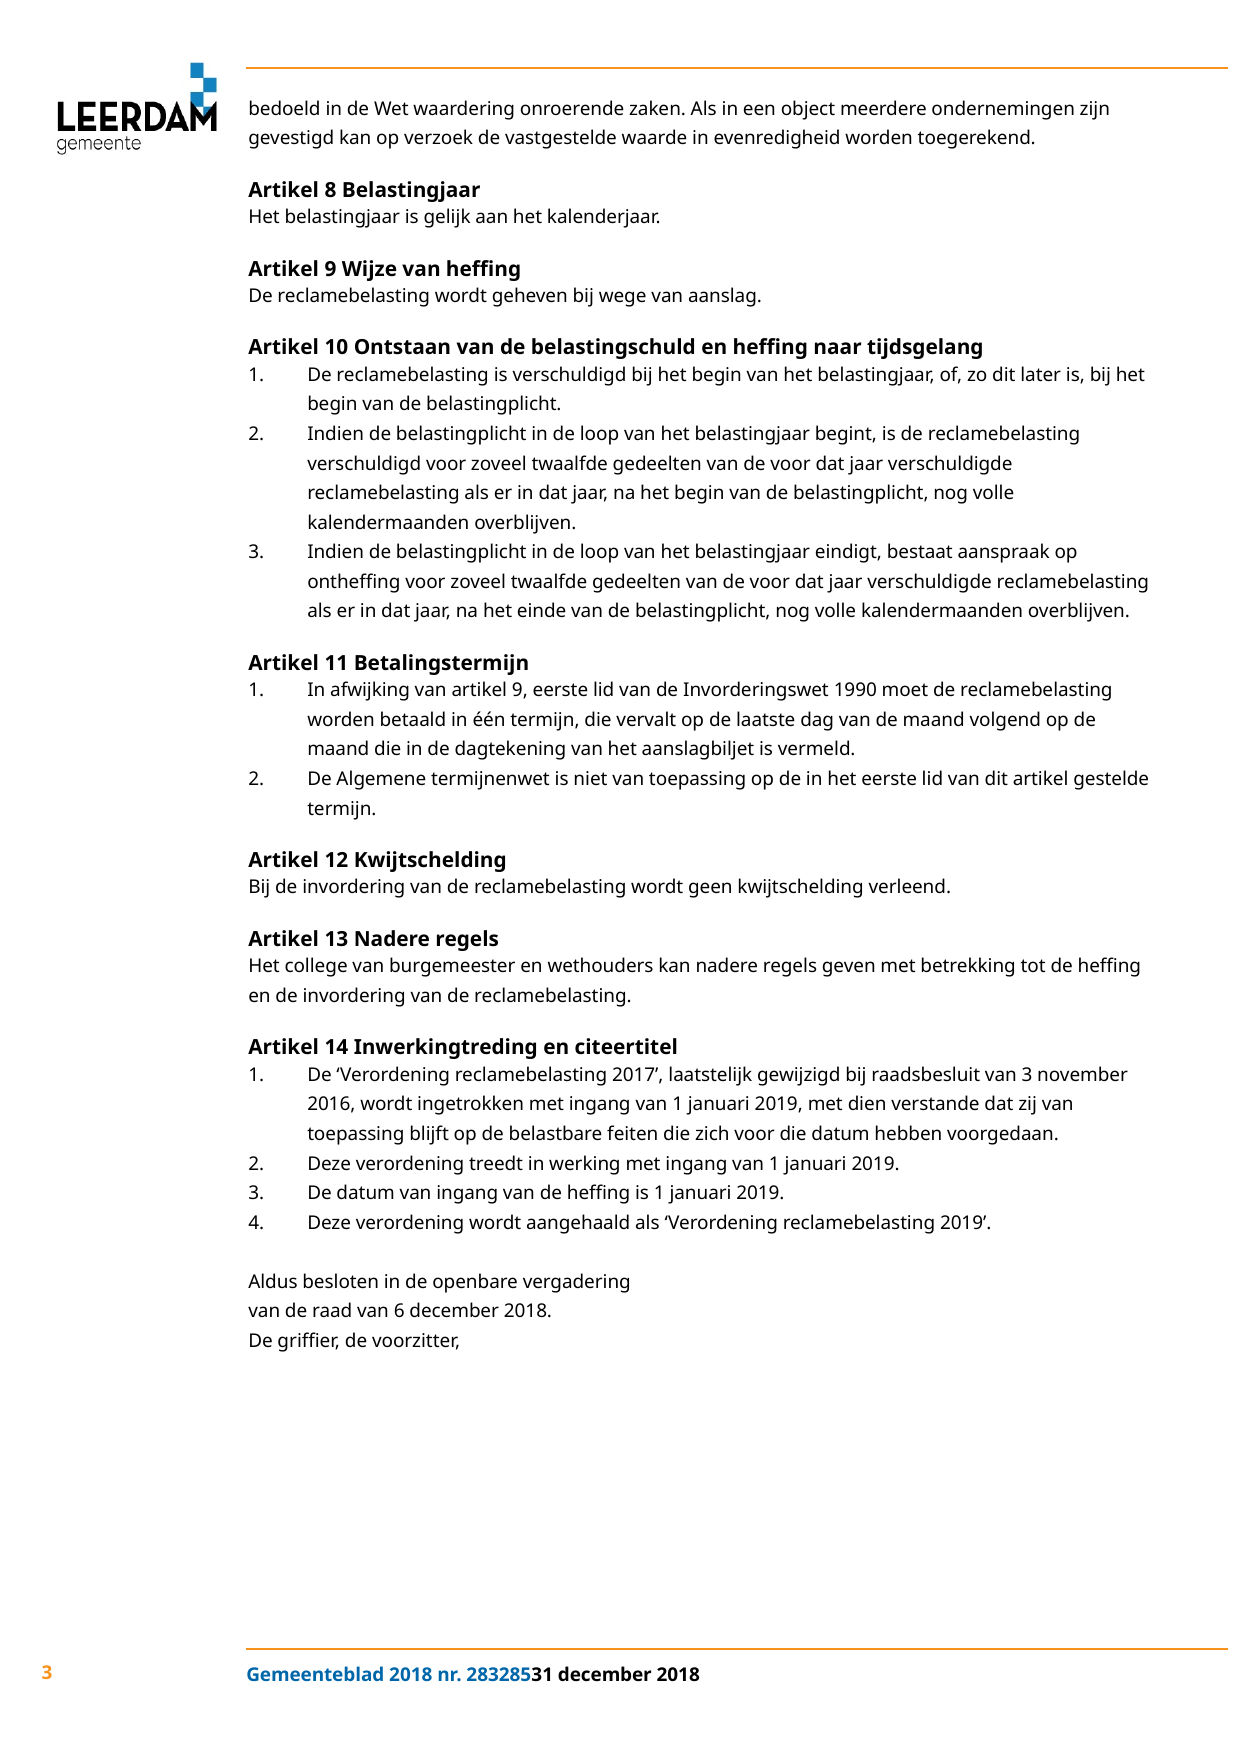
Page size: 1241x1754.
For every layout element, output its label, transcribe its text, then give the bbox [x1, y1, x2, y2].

text Artikel 9 Wijze van heffing [248, 254, 1152, 282]
list De Algemene termijnenwet is niet van toepassing op de in het eerste lid van dit artikel gestelde termijn. [248, 765, 1152, 821]
text Het college van burgemeester en wethouders kan nadere regels geven met betrekking tot de heffing en de invordering van de reclamebelasting. [248, 952, 1152, 1008]
text bedoeld in de Wet waardering onroerende zaken. Als in een object meerdere ondernemingen zijn gevestigd kan op verzoek de vastgestelde waarde in evenredigheid worden toegerekend. [248, 95, 1152, 150]
text Bij de invordering van de reclamebelasting wordt geen kwijtschelding verleend. [248, 874, 1152, 899]
list De datum van ingang van de heffing is 1 januari 2019. [248, 1179, 1152, 1205]
text De reclamebelasting wordt geheven bij wege van aanslag. [248, 282, 1152, 308]
text Artikel 8 Belastingjaar [248, 175, 1152, 203]
list De ‘Verordening reclamebelasting 2017’, laatstelijk gewijzigd bij raadsbesluit van 3 november 2016, wordt ingetrokken met ingang van 1 januari 2019, met dien verstande dat zij van toepassing blijft op de belastbare feiten die zich voor die datum hebben voorgedaan. [248, 1061, 1152, 1146]
text Artikel 13 Nadere regels [248, 924, 1152, 952]
text Artikel 14 Inwerkingtreding en citeertitel [248, 1032, 1152, 1061]
list In afwijking van artikel 9, eerste lid van de Invorderingswet 1990 moet de reclamebelasting worden betaald in één termijn, die vervalt op de laatste dag van de maand volgend op de maand die in de dagtekening van het aanslagbiljet is vermeld. [248, 676, 1152, 761]
list Indien de belastingplicht in de loop van het belastingjaar eindigt, bestaat aanspraak op ontheffing voor zoveel twaalfde gedeelten van de voor dat jaar verschuldigde reclamebelasting als er in dat jaar, na het einde van de belastingplicht, nog volle kalendermaanden overblijven. [248, 538, 1152, 623]
text van de raad van 6 december 2018. [248, 1298, 1152, 1323]
text Artikel 11 Betalingstermijn [248, 648, 1152, 676]
list Indien de belastingplicht in de loop van het belastingjaar begint, is de reclamebelasting verschuldigd voor zoveel twaalfde gedeelten van de voor dat jaar verschuldigde reclamebelasting als er in dat jaar, na het begin van de belastingplicht, nog volle kalendermaanden overblijven. [248, 420, 1152, 534]
list Deze verordening treedt in werking met ingang van 1 januari 2019. [248, 1150, 1152, 1175]
list De reclamebelasting is verschuldigd bij het begin van het belastingjaar, of, zo dit later is, bij het begin van de belastingplicht. [248, 361, 1152, 416]
text Artikel 10 Ontstaan van de belastingschuld en heffing naar tijdsgelang [248, 332, 1152, 361]
picture [41, 47, 231, 172]
text De griffier, de voorzitter, [248, 1327, 1152, 1353]
text Artikel 12 Kwijtschelding [248, 845, 1152, 874]
list Deze verordening wordt aangehaald als ‘Verordening reclamebelasting 2019’. [248, 1209, 1152, 1234]
text Aldus besloten in de openbare vergadering [248, 1268, 1152, 1294]
text Het belastingjaar is gelijk aan het kalenderjaar. [248, 203, 1152, 229]
